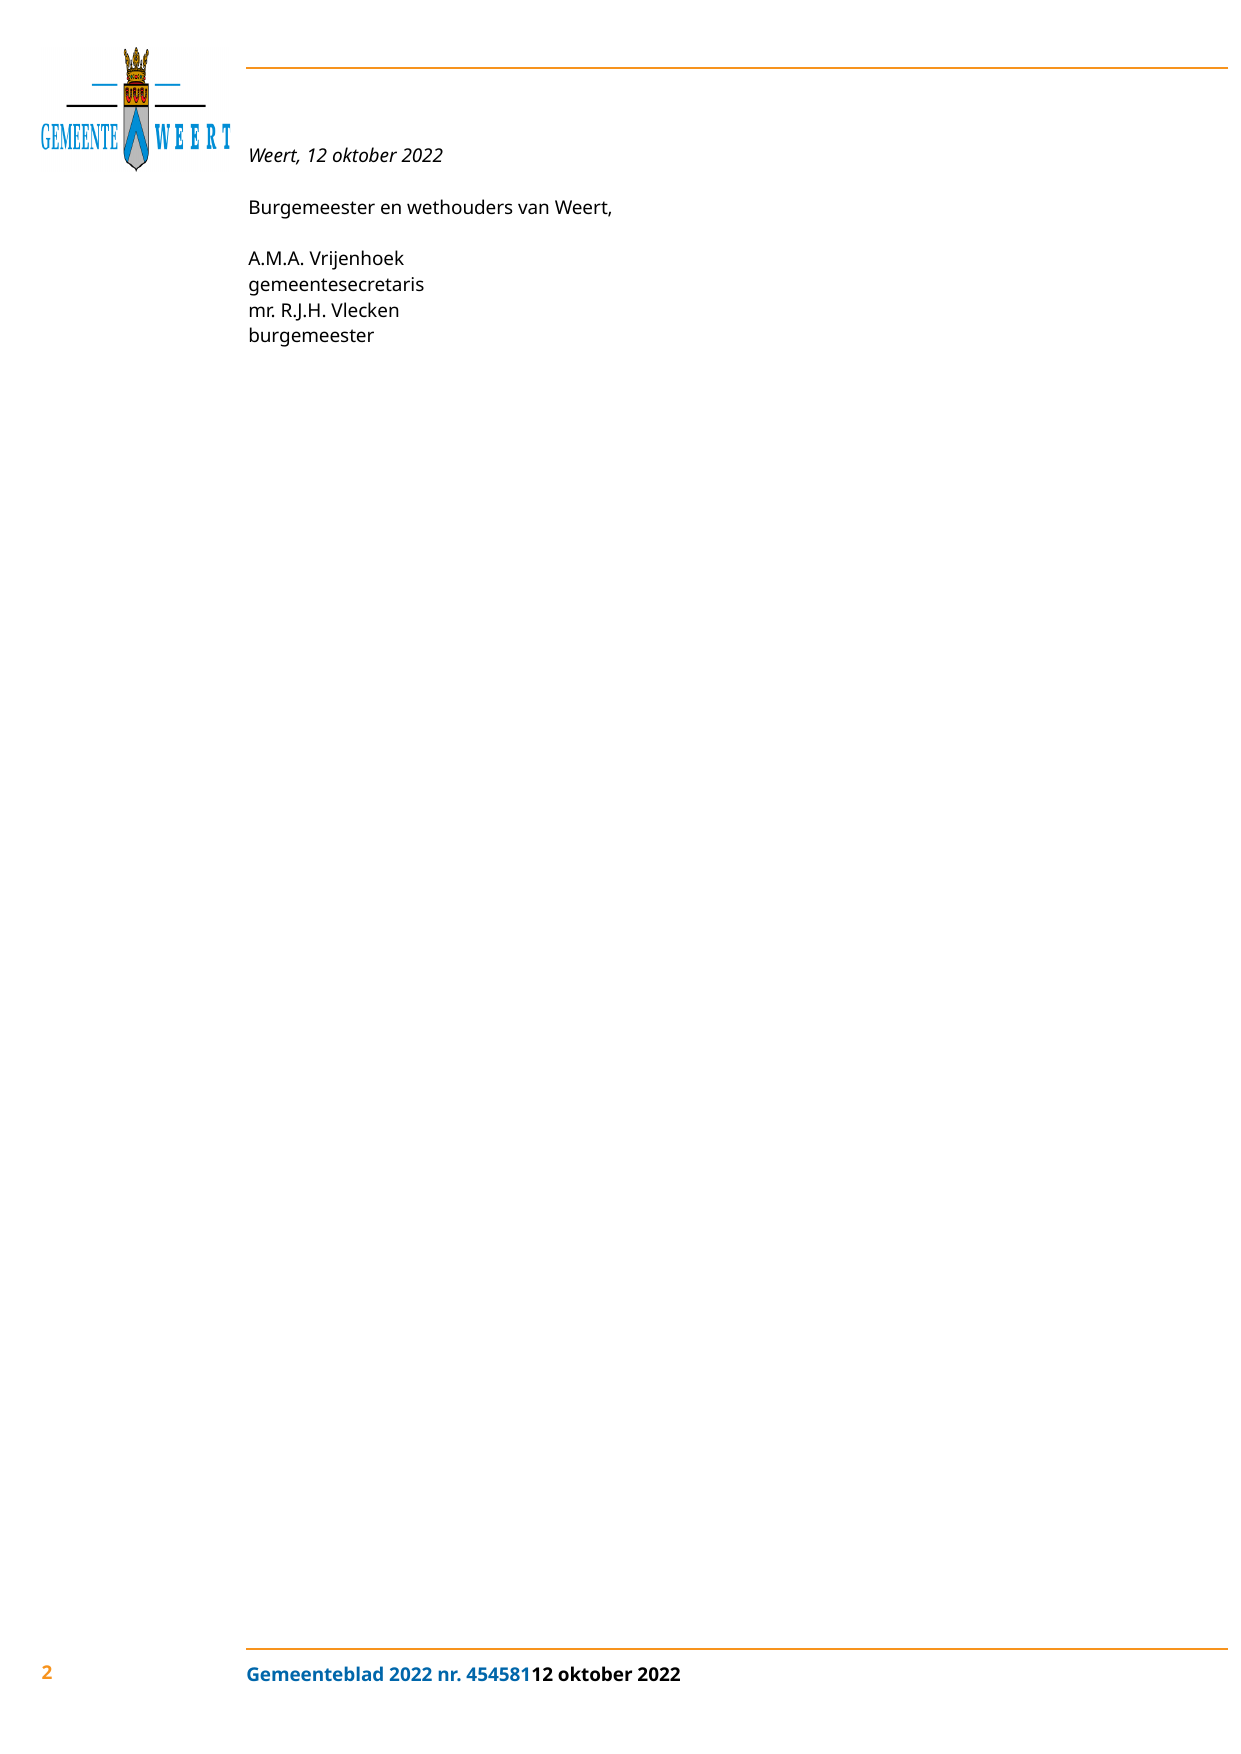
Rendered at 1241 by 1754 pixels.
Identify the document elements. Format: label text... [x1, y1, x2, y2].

text A.M.A. Vrijenhoek [248, 246, 1152, 271]
text Weert, 12 oktober 2022 [248, 143, 1152, 168]
picture [41, 47, 231, 172]
text gemeentesecretaris [248, 271, 1152, 297]
text Burgemeester en wethouders van Weert, [248, 194, 1152, 220]
text mr. R.J.H. Vlecken [248, 297, 1152, 323]
text burgemeester [248, 323, 1152, 348]
